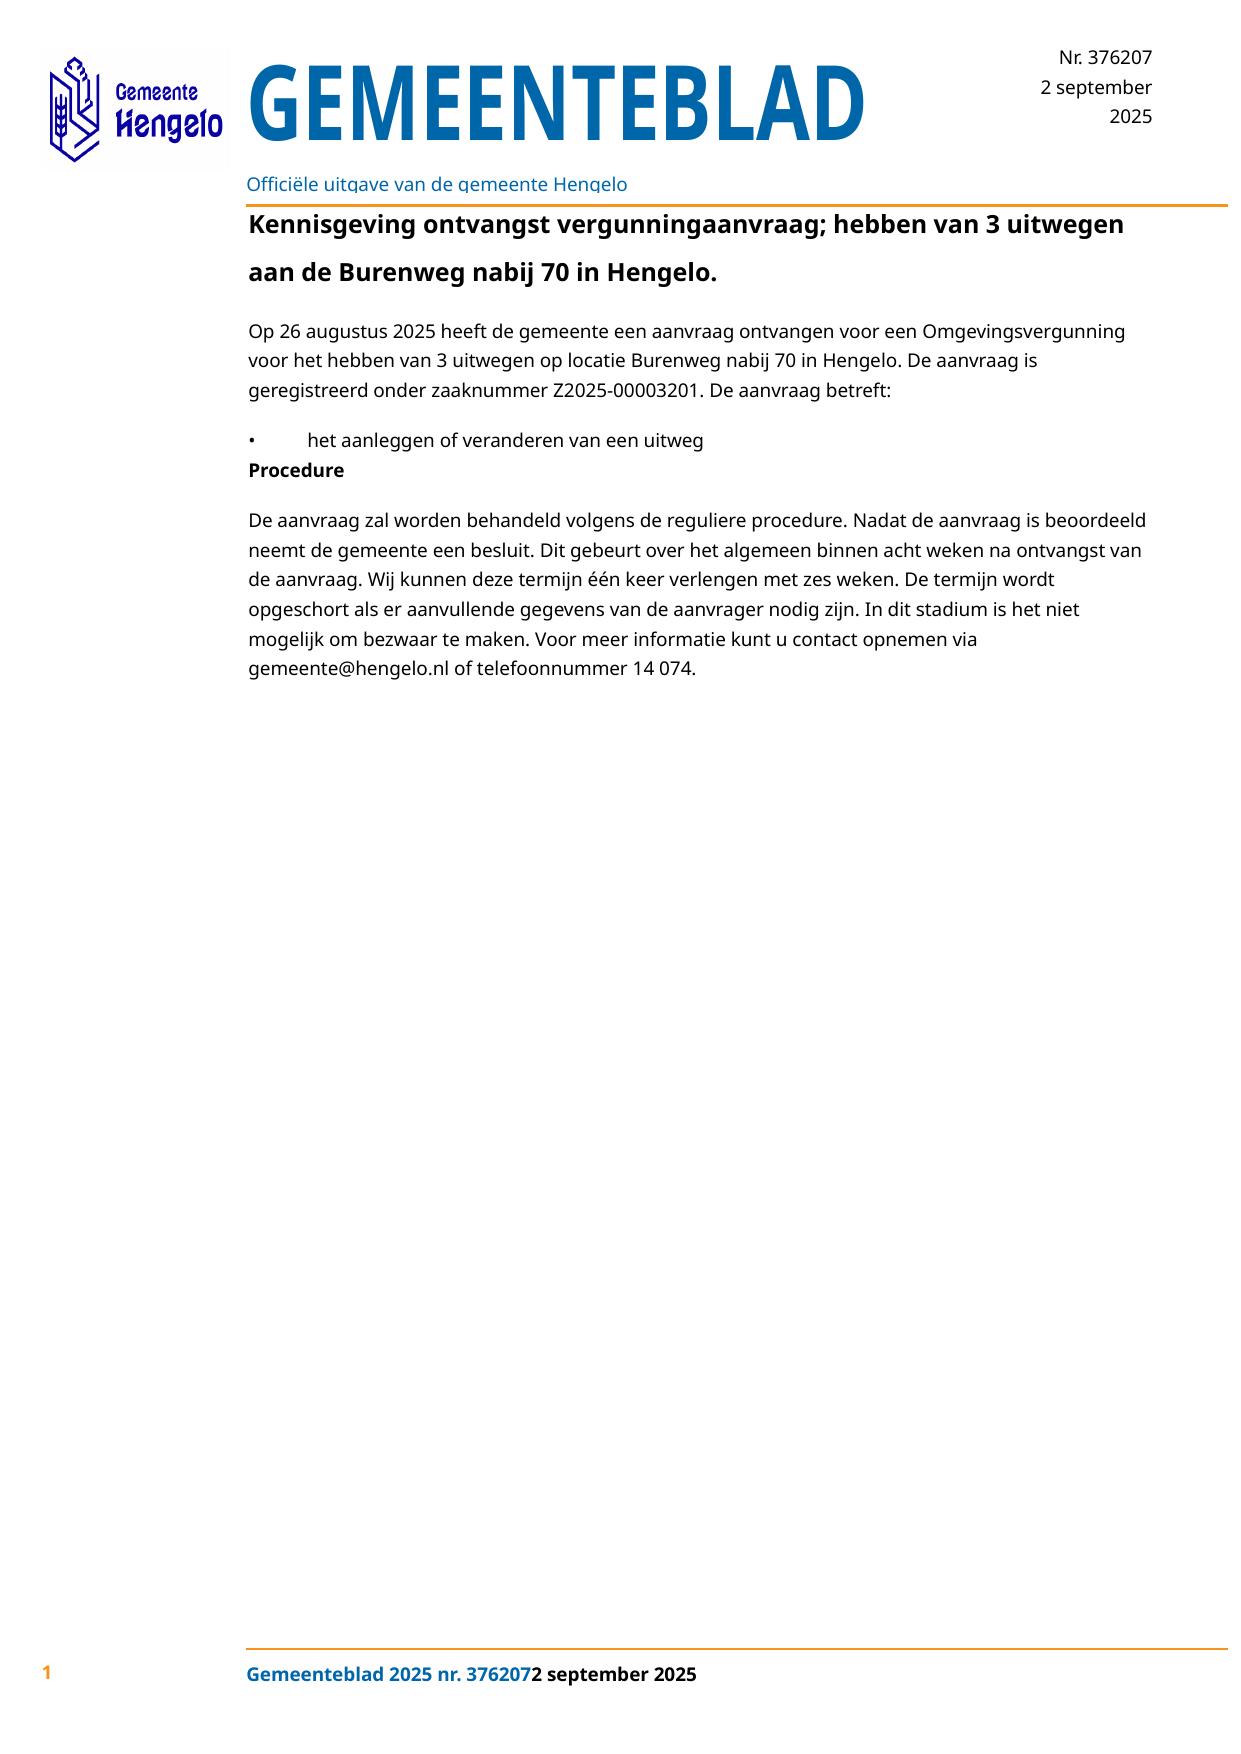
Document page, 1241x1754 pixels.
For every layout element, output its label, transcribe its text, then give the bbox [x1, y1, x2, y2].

list het aanleggen of veranderen van een uitweg [248, 427, 1152, 453]
picture [41, 47, 231, 172]
text Kennisgeving ontvangst vergunningaanvraag; hebben van 3 uitwegen aan de Burenweg nabij 70 in Hengelo. [248, 207, 1152, 288]
text Procedure [248, 457, 1152, 483]
text De aanvraag zal worden behandeld volgens de reguliere procedure. Nadat de aanvraag is beoordeeld neemt de gemeente een besluit. Dit gebeurt over het algemeen binnen acht weken na ontvangst van de aanvraag. Wij kunnen deze termijn één keer verlengen met zes weken. De termijn wordt opgeschort als er aanvullende gegevens van de aanvrager nodig zijn. In dit stadium is het niet mogelijk om bezwaar te maken. Voor meer informatie kunt u contact opnemen via gemeente@hengelo.nl of telefoonnummer 14 074. [248, 507, 1152, 681]
text Op 26 augustus 2025 heeft de gemeente een aanvraag ontvangen voor een Omgevingsvergunning voor het hebben van 3 uitwegen op locatie Burenweg nabij 70 in Hengelo. De aanvraag is geregistreerd onder zaaknummer Z2025-00003201. De aanvraag betreft: [248, 318, 1152, 403]
